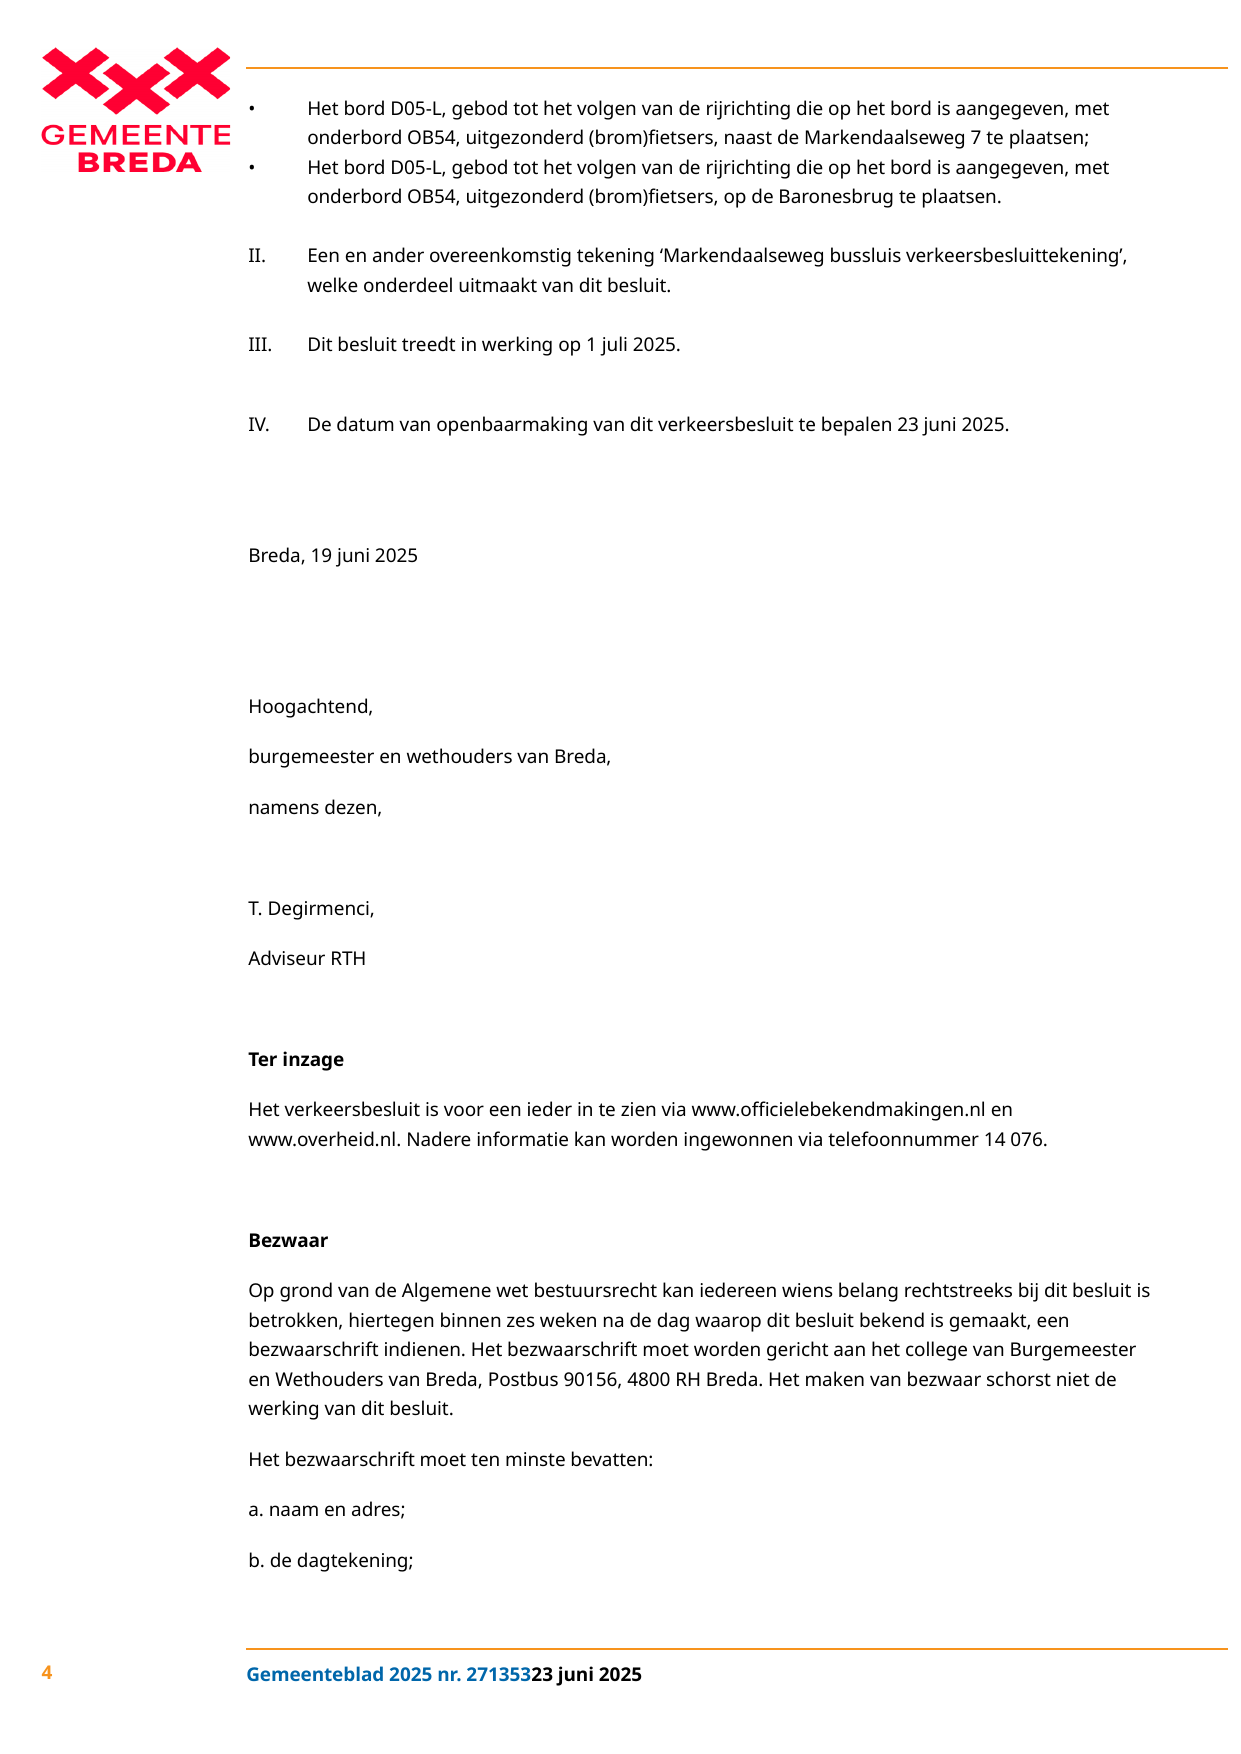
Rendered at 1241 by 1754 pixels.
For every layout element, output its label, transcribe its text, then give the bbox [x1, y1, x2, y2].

text Hoogachtend, [248, 693, 1152, 719]
list De datum van openbaarmaking van dit verkeersbesluit te bepalen 23 juni 2025. [248, 411, 1152, 437]
text Het verkeersbesluit is voor een ieder in te zien via www.officielebekendmakingen.nl en www.overheid.nl. Nadere informatie kan worden ingewonnen via telefoonnummer 14 076. [248, 1096, 1152, 1152]
text burgemeester en wethouders van Breda, [248, 743, 1152, 769]
text Bezwaar [248, 1227, 1152, 1253]
list Het bord D05-L, gebod tot het volgen van de rijrichting die op het bord is aangegeven, met onderbord OB54, uitgezonderd (brom)fietsers, naast de Markendaalseweg 7 te plaatsen; [248, 95, 1152, 150]
picture [41, 47, 231, 172]
text Breda, 19 juni 2025 [248, 542, 1152, 568]
text b. de dagtekening; [248, 1547, 1152, 1573]
list Het bord D05-L, gebod tot het volgen van de rijrichting die op het bord is aangegeven, met onderbord OB54, uitgezonderd (brom)fietsers, op de Baronesbrug te plaatsen. [248, 154, 1152, 209]
list Een en ander overeenkomstig tekening ‘Markendaalseweg bussluis verkeersbesluittekening’, welke onderdeel uitmaakt van dit besluit. [248, 243, 1152, 298]
text Adviseur RTH [248, 945, 1152, 971]
text Het bezwaarschrift moet ten minste bevatten: [248, 1446, 1152, 1472]
text Op grond van de Algemene wet bestuursrecht kan iedereen wiens belang rechtstreeks bij dit besluit is betrokken, hiertegen binnen zes weken na de dag waarop dit besluit bekend is gemaakt, een bezwaarschrift indienen. Het bezwaarschrift moet worden gericht aan het college van Burgemeester en Wethouders van Breda, Postbus 90156, 4800 RH Breda. Het maken van bezwaar schorst niet de werking van dit besluit. [248, 1277, 1152, 1421]
text namens dezen, [248, 794, 1152, 820]
list Dit besluit treedt in werking op 1 juli 2025. [248, 331, 1152, 357]
text a. naam en adres; [248, 1496, 1152, 1522]
text T. Degirmenci, [248, 895, 1152, 921]
text Ter inzage [248, 1046, 1152, 1072]
